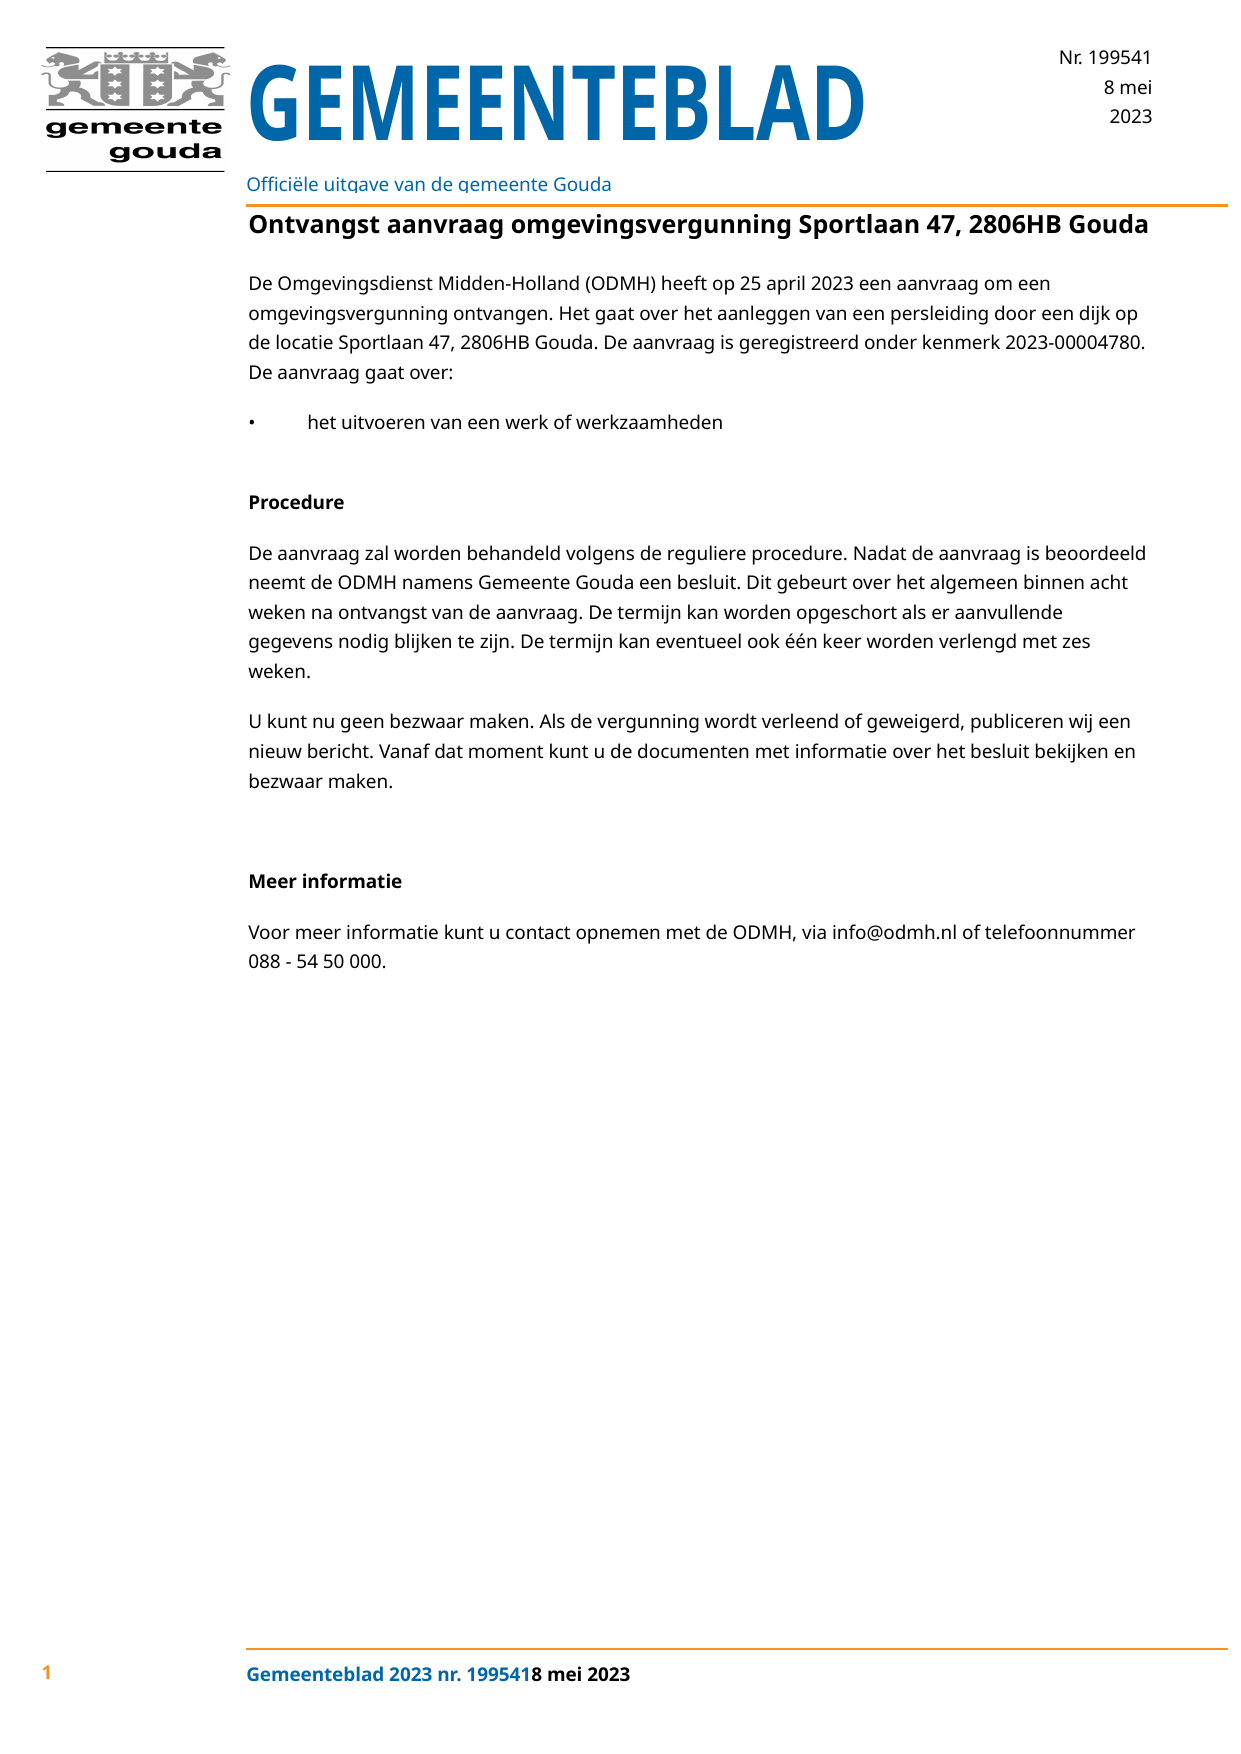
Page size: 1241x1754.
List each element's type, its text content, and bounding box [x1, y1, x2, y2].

text Voor meer informatie kunt u contact opnemen met de ODMH, via info@odmh.nl of telefoonnummer 088 - 54 50 000. [248, 919, 1152, 974]
text U kunt nu geen bezwaar maken. Als de vergunning wordt verleend of geweigerd, publiceren wij een nieuw bericht. Vanaf dat moment kunt u de documenten met informatie over het besluit bekijken en bezwaar maken. [248, 709, 1152, 793]
picture [41, 47, 231, 172]
text Procedure [248, 489, 1152, 515]
text Ontvangst aanvraag omgevingsvergunning Sportlaan 47, 2806HB Gouda [248, 207, 1152, 241]
list het uitvoeren van een werk of werkzaamheden [248, 409, 1152, 435]
text De Omgevingsdienst Midden-Holland (ODMH) heeft op 25 april 2023 een aanvraag om een omgevingsvergunning ontvangen. Het gaat over het aanleggen van een persleiding door een dijk op de locatie Sportlaan 47, 2806HB Gouda. De aanvraag is geregistreerd onder kenmerk 2023-00004780. De aanvraag gaat over: [248, 270, 1152, 385]
text Meer informatie [248, 869, 1152, 894]
text De aanvraag zal worden behandeld volgens de reguliere procedure. Nadat de aanvraag is beoordeeld neemt de ODMH namens Gemeente Gouda een besluit. Dit gebeurt over het algemeen binnen acht weken na ontvangst van de aanvraag. De termijn kan worden opgeschort als er aanvullende gegevens nodig blijken te zijn. De termijn kan eventueel ook één keer worden verlengd met zes weken. [248, 540, 1152, 684]
